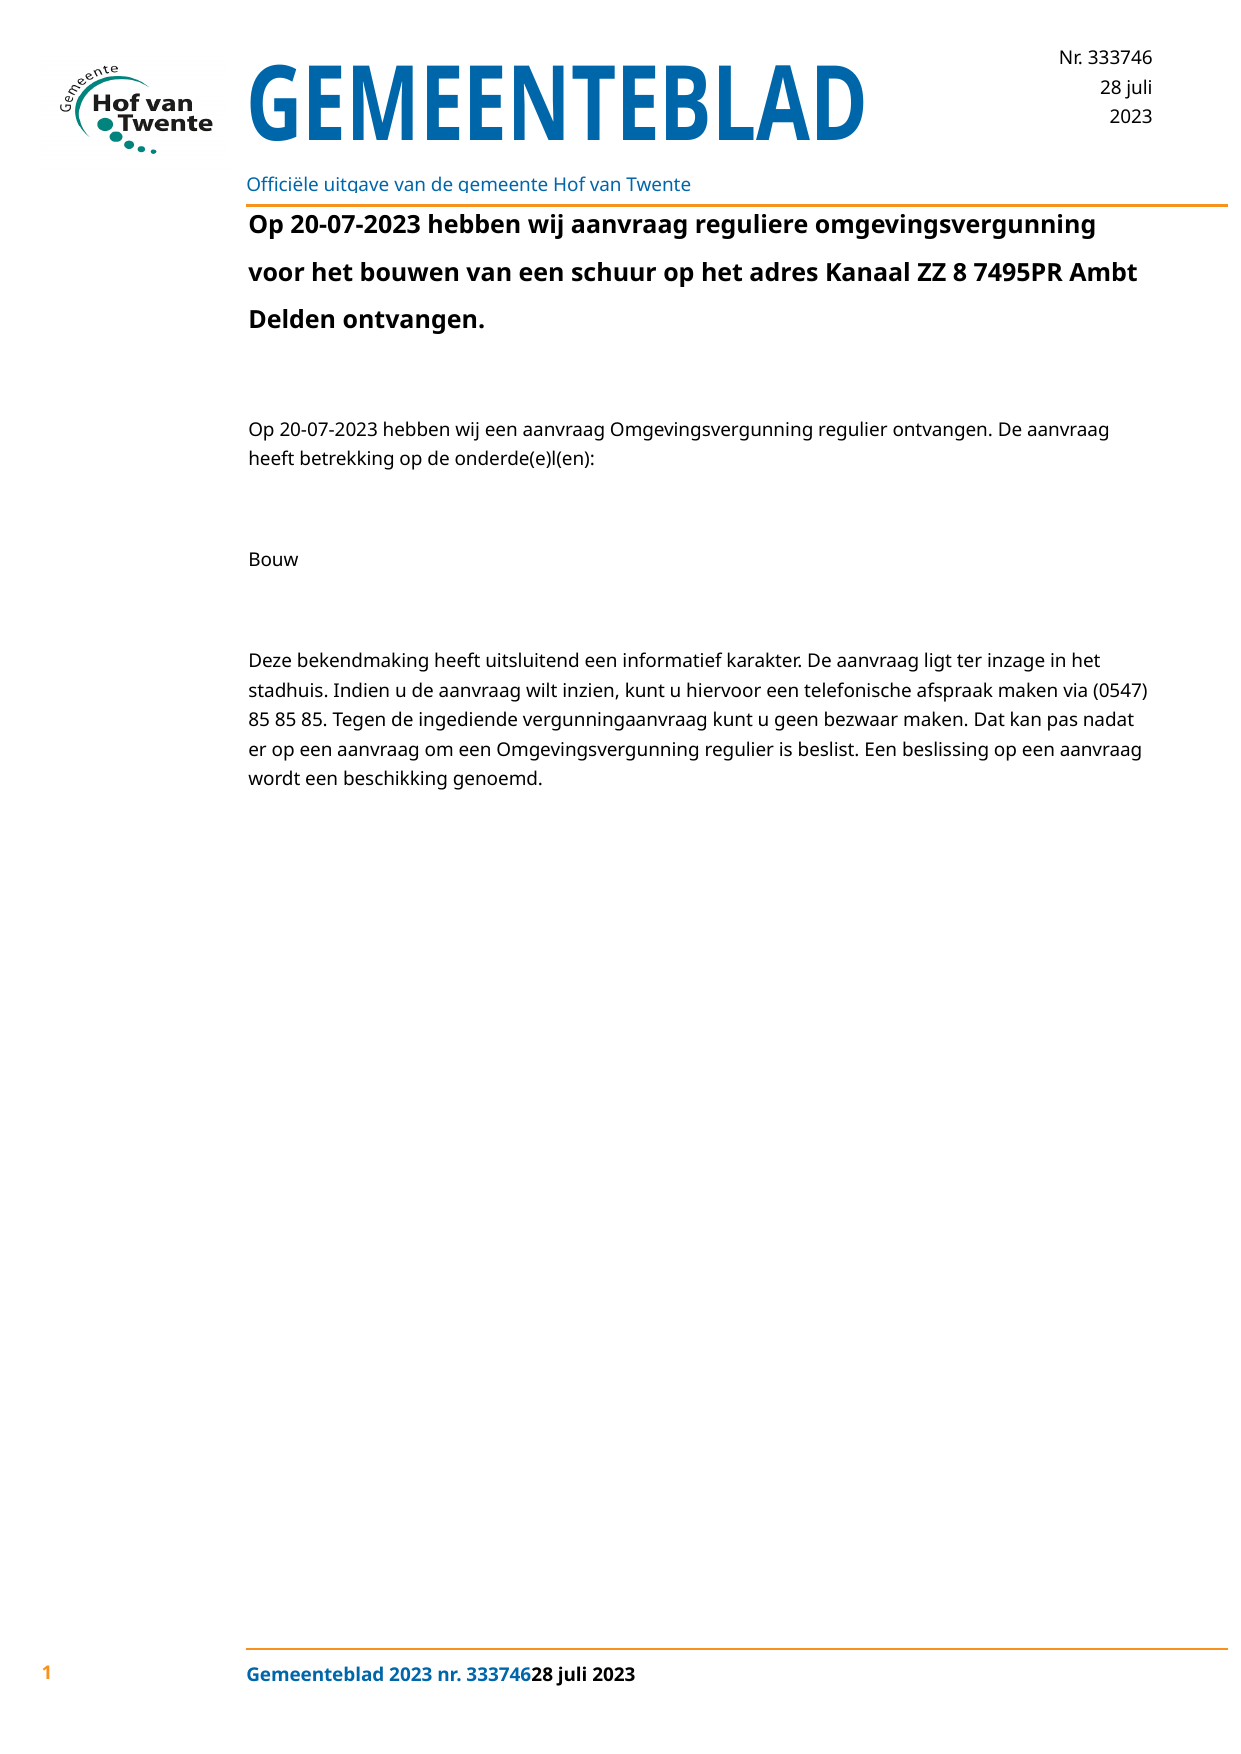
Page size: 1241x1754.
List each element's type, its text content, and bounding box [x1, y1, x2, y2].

text Deze bekendmaking heeft uitsluitend een informatief karakter. De aanvraag ligt ter inzage in het stadhuis. Indien u de aanvraag wilt inzien, kunt u hiervoor een telefonische afspraak maken via (0547) 85 85 85. Tegen de ingediende vergunningaanvraag kunt u geen bezwaar maken. Dat kan pas nadat er op een aanvraag om een Omgevingsvergunning regulier is beslist. Een beslissing op een aanvraag wordt een beschikking genoemd. [248, 647, 1152, 791]
text Bouw [248, 546, 1152, 572]
picture [41, 47, 231, 172]
text Op 20-07-2023 hebben wij een aanvraag Omgevingsvergunning regulier ontvangen. De aanvraag heeft betrekking op de onderde(e)l(en): [248, 416, 1152, 471]
text Op 20-07-2023 hebben wij aanvraag reguliere omgevingsvergunning voor het bouwen van een schuur op het adres Kanaal ZZ 8 7495PR Ambt Delden ontvangen. [248, 207, 1152, 336]
